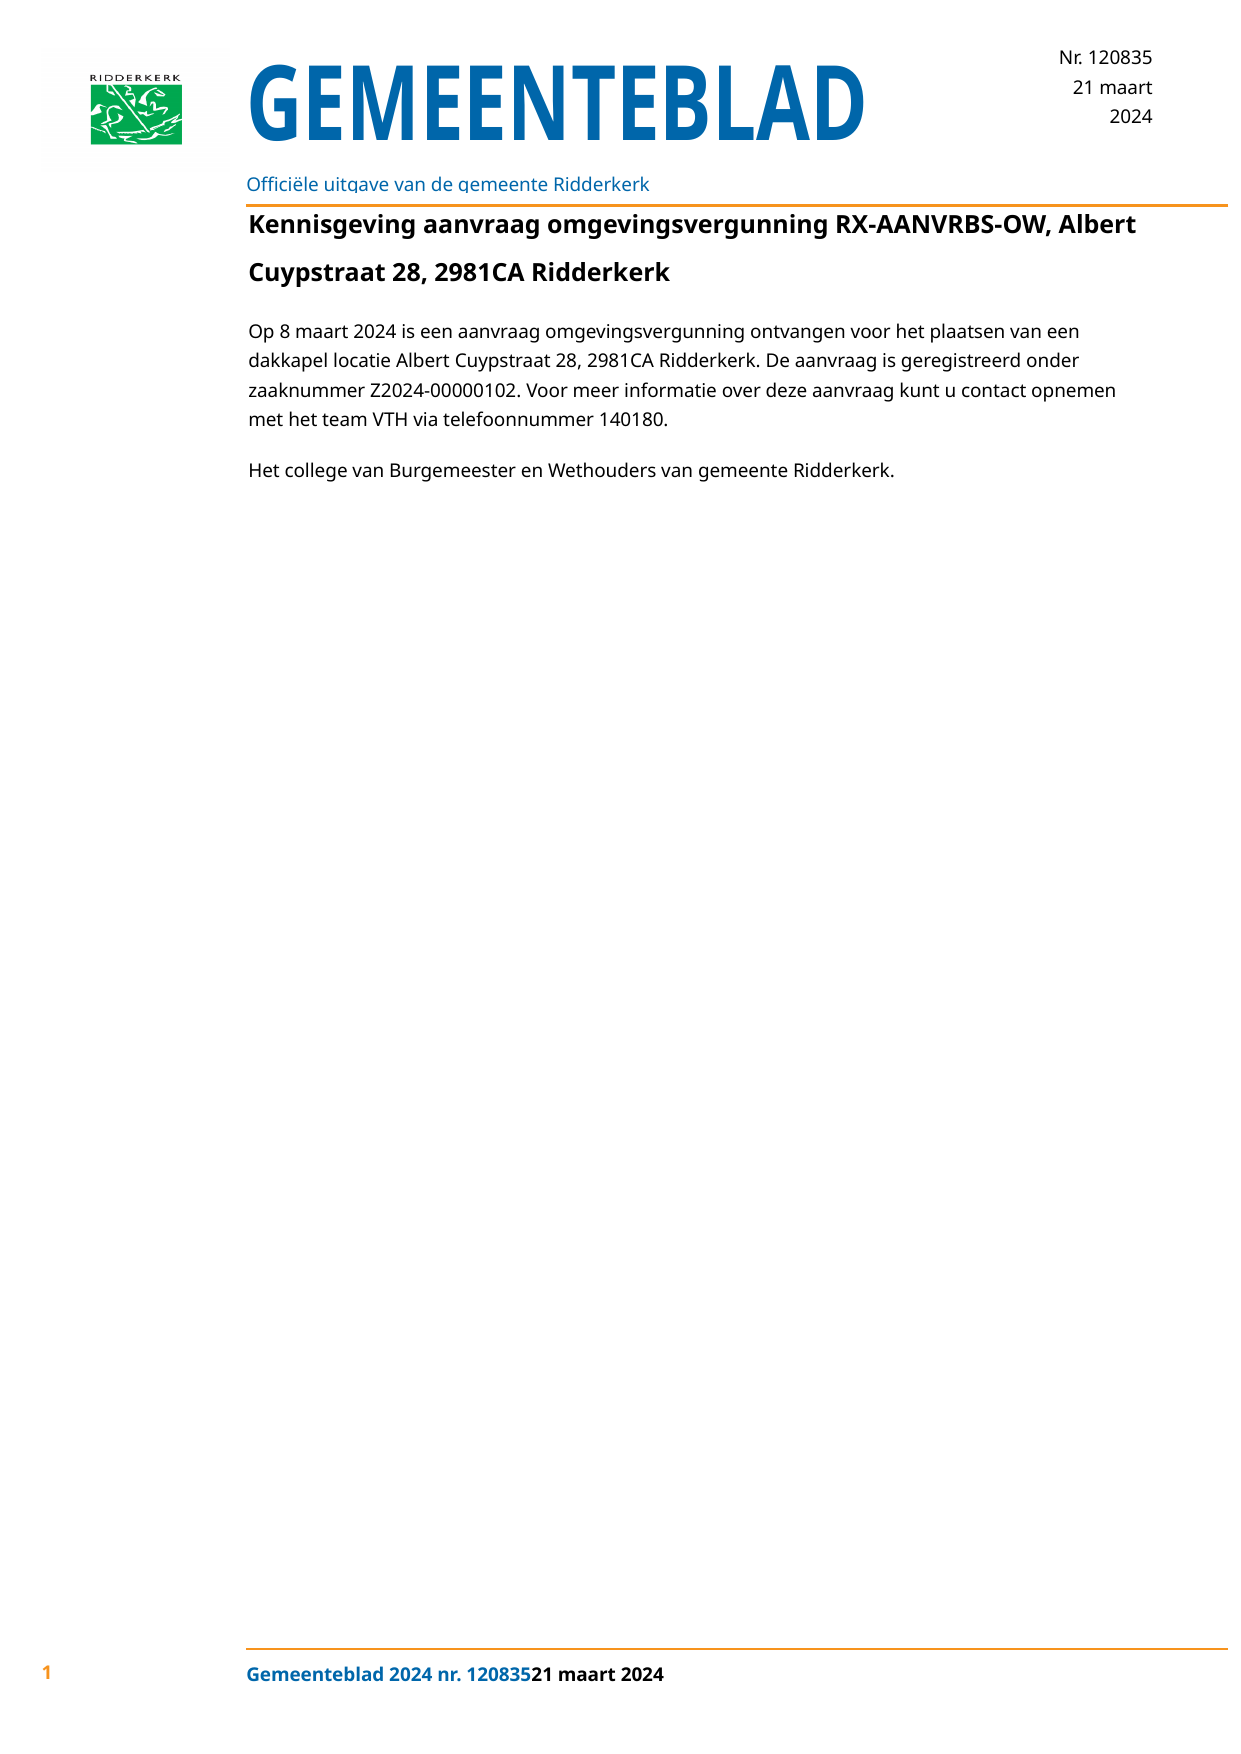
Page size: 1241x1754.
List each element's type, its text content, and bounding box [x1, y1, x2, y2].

text Kennisgeving aanvraag omgevingsvergunning RX-AANVRBS-OW, Albert Cuypstraat 28, 2981CA Ridderkerk [248, 207, 1152, 288]
picture [41, 47, 231, 172]
text Het college van Burgemeester en Wethouders van gemeente Ridderkerk. [248, 457, 1152, 483]
text Op 8 maart 2024 is een aanvraag omgevingsvergunning ontvangen voor het plaatsen van een dakkapel locatie Albert Cuypstraat 28, 2981CA Ridderkerk. De aanvraag is geregistreerd onder zaaknummer Z2024-00000102. Voor meer informatie over deze aanvraag kunt u contact opnemen met het team VTH via telefoonnummer 140180. [248, 318, 1152, 432]
